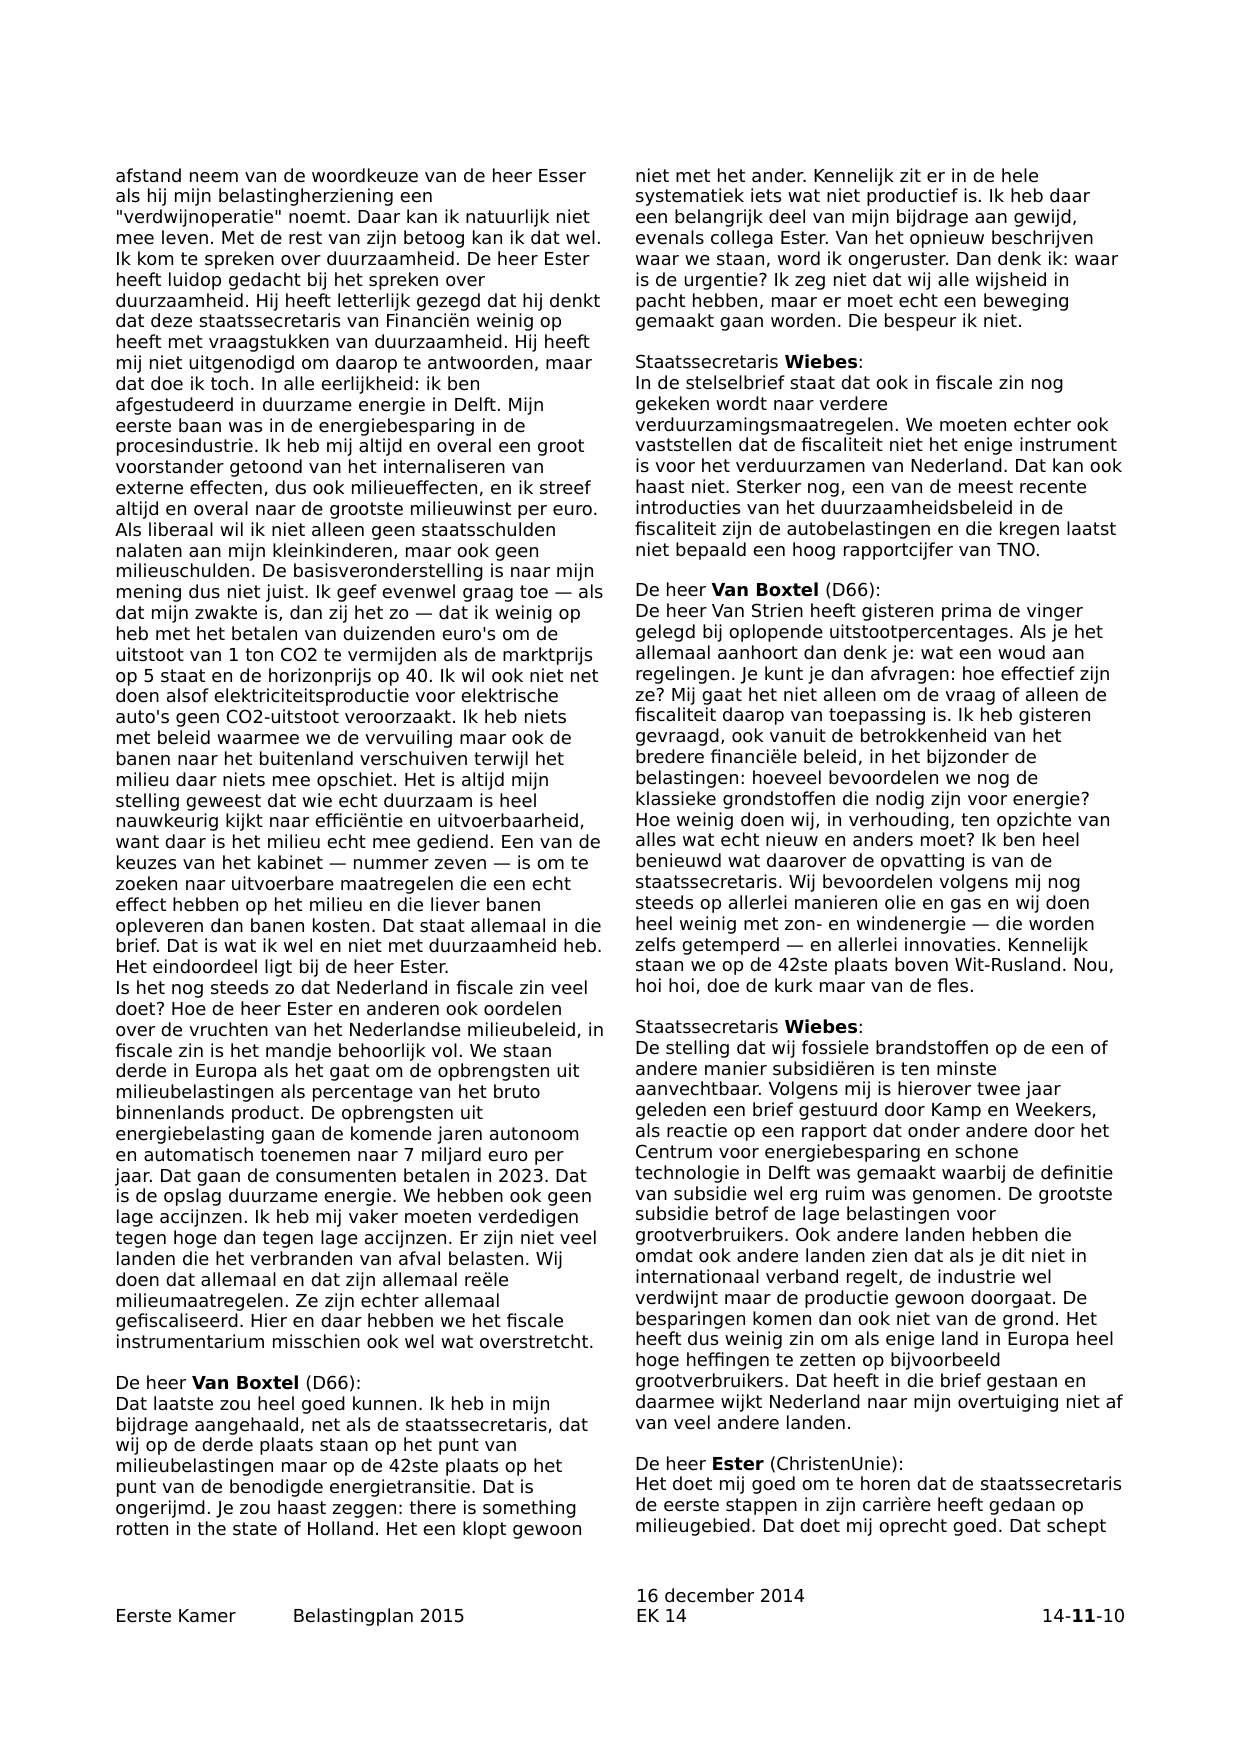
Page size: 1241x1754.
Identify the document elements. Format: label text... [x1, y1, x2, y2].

text niet met het ander. Kennelijk zit er in de hele systematiek iets wat niet productief is. Ik heb daar een belangrijk deel van mijn bijdrage aan gewijd, evenals collega Ester. Van het opnieuw beschrijven waar we staan, word ik ongeruster. Dan denk ik: waar is de urgentie? Ik zeg niet dat wij alle wijsheid in pacht hebben, maar er moet echt een beweging gemaakt gaan worden. Die bespeur ik niet. [635, 165, 1125, 332]
text De heer Van Boxtel (D66): [635, 580, 1125, 601]
text Ik kom te spreken over duurzaamheid. De heer Ester heeft luidop gedacht bij het spreken over duurzaamheid. Hij heeft letterlijk gezegd dat hij denkt dat deze staatssecretaris van Financiën weinig op heeft met vraagstukken van duurzaamheid. Hij heeft mij niet uitgenodigd om daarop te antwoorden, maar dat doe ik toch. In alle eerlijkheid: ik ben afgestudeerd in duurzame energie in Delft. Mijn eerste baan was in de energiebesparing in de procesindustrie. Ik heb mij altijd en overal een groot voorstander getoond van het internaliseren van externe effecten, dus ook milieueffecten, en ik streef altijd en overal naar de grootste milieuwinst per euro. Als liberaal wil ik niet alleen geen staatsschulden nalaten aan mijn kleinkinderen, maar ook geen milieuschulden. De basisveronderstelling is naar mijn mening dus niet juist. Ik geef evenwel graag toe — als dat mijn zwakte is, dan zij het zo — dat ik weinig op heb met het betalen van duizenden euro's om de uitstoot van 1 ton CO2 te vermijden als de marktprijs op 5 staat en de horizonprijs op 40. Ik wil ook niet net doen alsof elektriciteitsproductie voor elektrische auto's geen CO2-uitstoot veroorzaakt. Ik heb niets met beleid waarmee we de vervuiling maar ook de banen naar het buitenland verschuiven terwijl het milieu daar niets mee opschiet. Het is altijd mijn stelling geweest dat wie echt duurzaam is heel nauwkeurig kijkt naar efficiëntie en uitvoerbaarheid, want daar is het milieu echt mee gediend. Een van de keuzes van het kabinet — nummer zeven — is om te zoeken naar uitvoerbare maatregelen die een echt effect hebben op het milieu en die liever banen opleveren dan banen kosten. Dat staat allemaal in die brief. Dat is wat ik wel en niet met duurzaamheid heb. Het eindoordeel ligt bij de heer Ester. [115, 249, 605, 978]
text Dat laatste zou heel goed kunnen. Ik heb in mijn bijdrage aangehaald, net als de staatssecretaris, dat wij op de derde plaats staan op het punt van milieubelastingen maar op de 42ste plaats op het punt van de benodigde energietransitie. Dat is ongerijmd. Je zou haast zeggen: there is something rotten in the state of Holland. Het een klopt gewoon [115, 1393, 605, 1539]
text Staatssecretaris Wiebes: [635, 352, 1125, 373]
text De heer Ester (ChristenUnie): [635, 1453, 1125, 1474]
text De stelling dat wij fossiele brandstoffen op de een of andere manier subsidiëren is ten minste aanvechtbaar. Volgens mij is hierover twee jaar geleden een brief gestuurd door Kamp en Weekers, als reactie op een rapport dat onder andere door het Centrum voor energiebesparing en schone technologie in Delft was gemaakt waarbij de definitie van subsidie wel erg ruim was genomen. De grootste subsidie betrof de lage belastingen voor grootverbruikers. Ook andere landen hebben die omdat ook andere landen zien dat als je dit niet in internationaal verband regelt, de industrie wel verdwijnt maar de productie gewoon doorgaat. De besparingen komen dan ook niet van de grond. Het heeft dus weinig zin om als enige land in Europa heel hoge heffingen te zetten op bijvoorbeeld grootverbruikers. Dat heeft in die brief gestaan en daarmee wijkt Nederland naar mijn overtuiging niet af van veel andere landen. [635, 1037, 1125, 1433]
text De heer Van Strien heeft gisteren prima de vinger gelegd bij oplopende uitstootpercentages. Als je het allemaal aanhoort dan denk je: wat een woud aan regelingen. Je kunt je dan afvragen: hoe effectief zijn ze? Mij gaat het niet alleen om de vraag of alleen de fiscaliteit daarop van toepassing is. Ik heb gisteren gevraagd, ook vanuit de betrokkenheid van het bredere financiële beleid, in het bijzonder de belastingen: hoeveel bevoordelen we nog de klassieke grondstoffen die nodig zijn voor energie? Hoe weinig doen wij, in verhouding, ten opzichte van alles wat echt nieuw en anders moet? Ik ben heel benieuwd wat daarover de opvatting is van de staatssecretaris. Wij bevoordelen volgens mij nog steeds op allerlei manieren olie en gas en wij doen heel weinig met zon- en windenergie — die worden zelfs getemperd — en allerlei innovaties. Kennelijk staan we op de 42ste plaats boven Wit-Rusland. Nou, hoi hoi, doe de kurk maar van de fles. [635, 601, 1125, 997]
text Het doet mij goed om te horen dat de staatssecretaris de eerste stappen in zijn carrière heeft gedaan op milieugebied. Dat doet mij oprecht goed. Dat schept [635, 1474, 1125, 1537]
text afstand neem van de woordkeuze van de heer Esser als hij mijn belastingherziening een "verdwijnoperatie" noemt. Daar kan ik natuurlijk niet mee leven. Met de rest van zijn betoog kan ik dat wel. [115, 165, 605, 249]
text De heer Van Boxtel (D66): [115, 1373, 605, 1393]
text In de stelselbrief staat dat ook in fiscale zin nog gekeken wordt naar verdere verduurzamingsmaatregelen. We moeten echter ook vaststellen dat de fiscaliteit niet het enige instrument is voor het verduurzamen van Nederland. Dat kan ook haast niet. Sterker nog, een van de meest recente introducties van het duurzaamheidsbeleid in de fiscaliteit zijn de autobelastingen en die kregen laatst niet bepaald een hoog rapportcijfer van TNO. [635, 373, 1125, 560]
text Is het nog steeds zo dat Nederland in fiscale zin veel doet? Hoe de heer Ester en anderen ook oordelen over de vruchten van het Nederlandse milieubeleid, in fiscale zin is het mandje behoorlijk vol. We staan derde in Europa als het gaat om de opbrengsten uit milieubelastingen als percentage van het bruto binnenlands product. De opbrengsten uit energiebelasting gaan de komende jaren autonoom en automatisch toenemen naar 7 miljard euro per jaar. Dat gaan de consumenten betalen in 2023. Dat is de opslag duurzame energie. We hebben ook geen lage accijnzen. Ik heb mij vaker moeten verdedigen tegen hoge dan tegen lage accijnzen. Er zijn niet veel landen die het verbranden van afval belasten. Wij doen dat allemaal en dat zijn allemaal reële milieumaatregelen. Ze zijn echter allemaal gefiscaliseerd. Hier en daar hebben we het fiscale instrumentarium misschien ook wel wat overstretcht. [115, 978, 605, 1353]
text Staatssecretaris Wiebes: [635, 1017, 1125, 1037]
